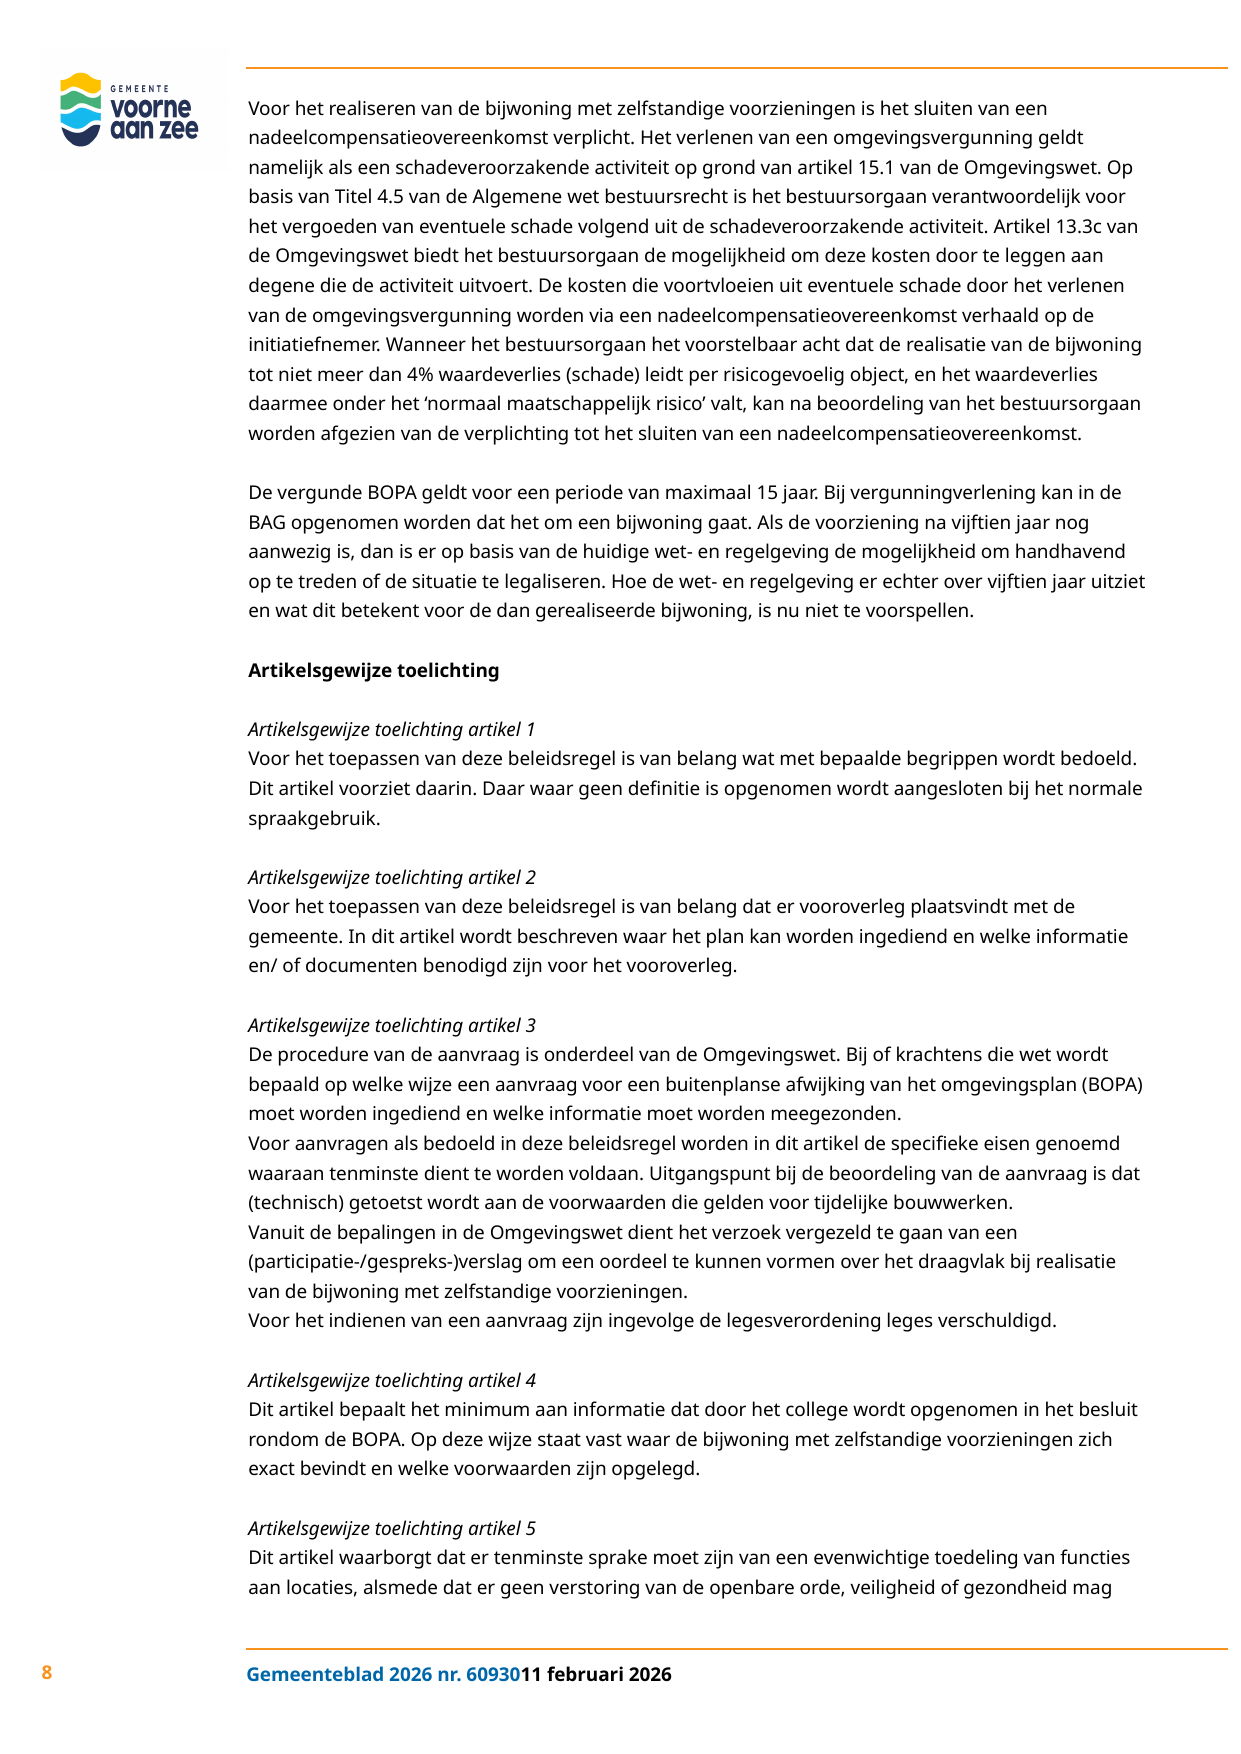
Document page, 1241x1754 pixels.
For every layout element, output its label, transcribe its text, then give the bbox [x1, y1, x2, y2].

text Dit artikel waarborgt dat er tenminste sprake moet zijn van een evenwichtige toedeling van functies aan locaties, alsmede dat er geen verstoring van de openbare orde, veiligheid of gezondheid mag [248, 1544, 1152, 1600]
text Artikelsgewijze toelichting artikel 3 [248, 1012, 1152, 1038]
text De procedure van de aanvraag is onderdeel van de Omgevingswet. Bij of krachtens die wet wordt bepaald op welke wijze een aanvraag voor een buitenplanse afwijking van het omgevingsplan (BOPA) moet worden ingediend en welke informatie moet worden meegezonden. [248, 1041, 1152, 1126]
text Voor het toepassen van deze beleidsregel is van belang dat er vooroverleg plaatsvindt met de gemeente. In dit artikel wordt beschreven waar het plan kan worden ingediend en welke informatie en/ of documenten benodigd zijn voor het vooroverleg. [248, 893, 1152, 978]
text Voor aanvragen als bedoeld in deze beleidsregel worden in dit artikel de specifieke eisen genoemd waaraan tenminste dient te worden voldaan. Uitgangspunt bij de beoordeling van de aanvraag is dat (technisch) getoetst wordt aan de voorwaarden die gelden voor tijdelijke bouwwerken. [248, 1130, 1152, 1215]
text Artikelsgewijze toelichting artikel 2 [248, 864, 1152, 890]
text Vanuit de bepalingen in de Omgevingswet dient het verzoek vergezeld te gaan van een (participatie-/gespreks-)verslag om een oordeel te kunnen vormen over het draagvlak bij realisatie van de bijwoning met zelfstandige voorzieningen. [248, 1219, 1152, 1304]
picture [41, 47, 231, 172]
text Voor het toepassen van deze beleidsregel is van belang wat met bepaalde begrippen wordt bedoeld. Dit artikel voorziet daarin. Daar waar geen definitie is opgenomen wordt aangesloten bij het normale spraakgebruik. [248, 746, 1152, 831]
text Voor het realiseren van de bijwoning met zelfstandige voorzieningen is het sluiten van een nadeelcompensatieovereenkomst verplicht. Het verlenen van een omgevingsvergunning geldt namelijk als een schadeveroorzakende activiteit op grond van artikel 15.1 van de Omgevingswet. Op basis van Titel 4.5 van de Algemene wet bestuursrecht is het bestuursorgaan verantwoordelijk voor het vergoeden van eventuele schade volgend uit de schadeveroorzakende activiteit. Artikel 13.3c van de Omgevingswet biedt het bestuursorgaan de mogelijkheid om deze kosten door te leggen aan degene die de activiteit uitvoert. De kosten die voortvloeien uit eventuele schade door het verlenen van de omgevingsvergunning worden via een nadeelcompensatieovereenkomst verhaald op de initiatiefnemer. Wanneer het bestuursorgaan het voorstelbaar acht dat de realisatie van de bijwoning tot niet meer dan 4% waardeverlies (schade) leidt per risicogevoelig object, en het waardeverlies daarmee onder het ‘normaal maatschappelijk risico’ valt, kan na beoordeling van het bestuursorgaan worden afgezien van de verplichting tot het sluiten van een nadeelcompensatieovereenkomst. [248, 95, 1152, 446]
text Artikelsgewijze toelichting [248, 657, 1152, 683]
text Voor het indienen van een aanvraag zijn ingevolge de legesverordening leges verschuldigd. [248, 1308, 1152, 1333]
text Artikelsgewijze toelichting artikel 5 [248, 1515, 1152, 1541]
text Artikelsgewijze toelichting artikel 1 [248, 716, 1152, 742]
text De vergunde BOPA geldt voor een periode van maximaal 15 jaar. Bij vergunningverlening kan in de BAG opgenomen worden dat het om een bijwoning gaat. Als de voorziening na vijftien jaar nog aanwezig is, dan is er op basis van de huidige wet- en regelgeving de mogelijkheid om handhavend op te treden of de situatie te legaliseren. Hoe de wet- en regelgeving er echter over vijftien jaar uitziet en wat dit betekent voor de dan gerealiseerde bijwoning, is nu niet te voorspellen. [248, 479, 1152, 623]
text Artikelsgewijze toelichting artikel 4 [248, 1367, 1152, 1393]
text Dit artikel bepaalt het minimum aan informatie dat door het college wordt opgenomen in het besluit rondom de BOPA. Op deze wijze staat vast waar de bijwoning met zelfstandige voorzieningen zich exact bevindt en welke voorwaarden zijn opgelegd. [248, 1396, 1152, 1481]
